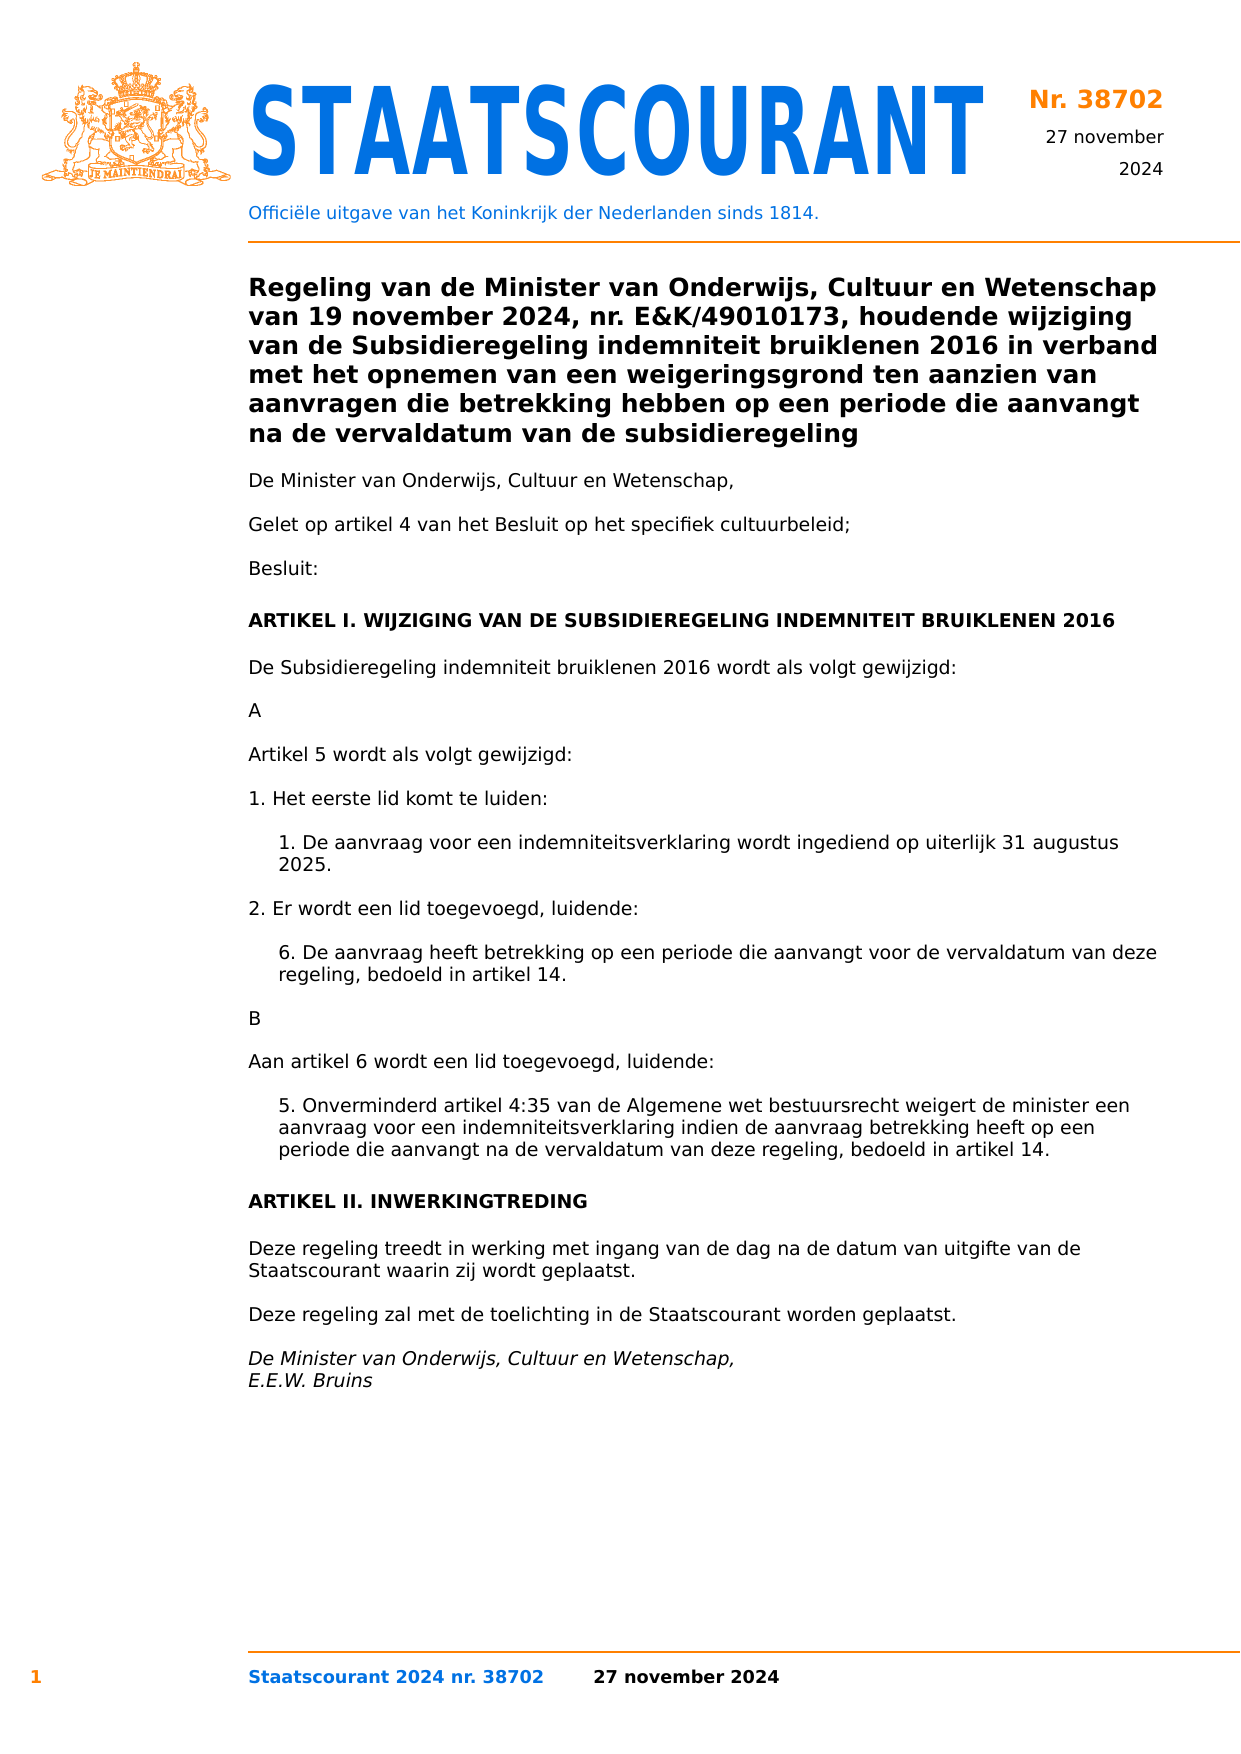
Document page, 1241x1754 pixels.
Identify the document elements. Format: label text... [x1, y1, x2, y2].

subtitle ARTIKEL I. WIJZIGING VAN DE SUBSIDIEREGELING INDEMNITEIT BRUIKLENEN 2016 [248, 609, 1163, 632]
text De Minister van Onderwijs, Cultuur en Wetenschap, E.E.W. Bruins [248, 1348, 1163, 1392]
table_header STAATSCOURANT [248, 62, 998, 203]
table_header [25, 62, 248, 241]
text 2. Er wordt een lid toegevoegd, luidende: [248, 898, 1163, 920]
text Artikel 5 wordt als volgt gewijzigd: [248, 744, 1163, 766]
text Aan artikel 6 wordt een lid toegevoegd, luidende: [248, 1051, 1163, 1073]
text A [248, 700, 1163, 722]
text 6. De aanvraag heeft betrekking op een periode die aanvangt voor de vervaldatum van deze regeling, bedoeld in artikel 14. [278, 942, 1163, 986]
table_cell 2024 [998, 153, 1240, 203]
text B [248, 1007, 1163, 1029]
text Besluit: [248, 558, 1163, 579]
text Deze regeling zal met de toelichting in de Staatscourant worden geplaatst. [248, 1304, 1163, 1326]
text Gelet op artikel 4 van het Besluit op het specifiek cultuurbeleid; [248, 514, 1163, 536]
text 1. De aanvraag voor een indemniteitsverklaring wordt ingediend op uiterlijk 31 augustus 2025. [278, 832, 1163, 876]
table_header Nr. 38702 [998, 62, 1240, 121]
table_cell Officiële uitgave van het Koninkrijk der Nederlanden sinds 1814. [248, 203, 1240, 241]
subtitle ARTIKEL II. INWERKINGTREDING [248, 1191, 1163, 1213]
text Deze regeling treedt in werking met ingang van de dag na de datum van uitgifte van de Staatscourant waarin zij wordt geplaatst. [248, 1238, 1163, 1282]
text 5. Onverminderd artikel 4:35 van de Algemene wet bestuursrecht weigert de minister een aanvraag voor een indemniteitsverklaring indien de aanvraag betrekking heeft op een periode die aanvangt na de vervaldatum van deze regeling, bedoeld in artikel 14. [278, 1095, 1163, 1161]
text De Subsidieregeling indemniteit bruiklenen 2016 wordt als volgt gewijzigd: [248, 657, 1163, 678]
text 1. Het eerste lid komt te luiden: [248, 788, 1163, 810]
subtitle Regeling van de Minister van Onderwijs, Cultuur en Wetenschap van 19 november 2024, nr. E&K/49010173, houdende wijziging van de Subsidieregeling indemniteit bruiklenen 2016 in verband met het opnemen van een weigeringsgrond ten aanzien van aanvragen die betrekking hebben op een periode die aanvangt na de vervaldatum van de subsidieregeling [248, 273, 1163, 448]
table_cell 27 november [998, 121, 1240, 153]
text De Minister van Onderwijs, Cultuur en Wetenschap, [248, 470, 1163, 492]
picture [41, 62, 231, 186]
